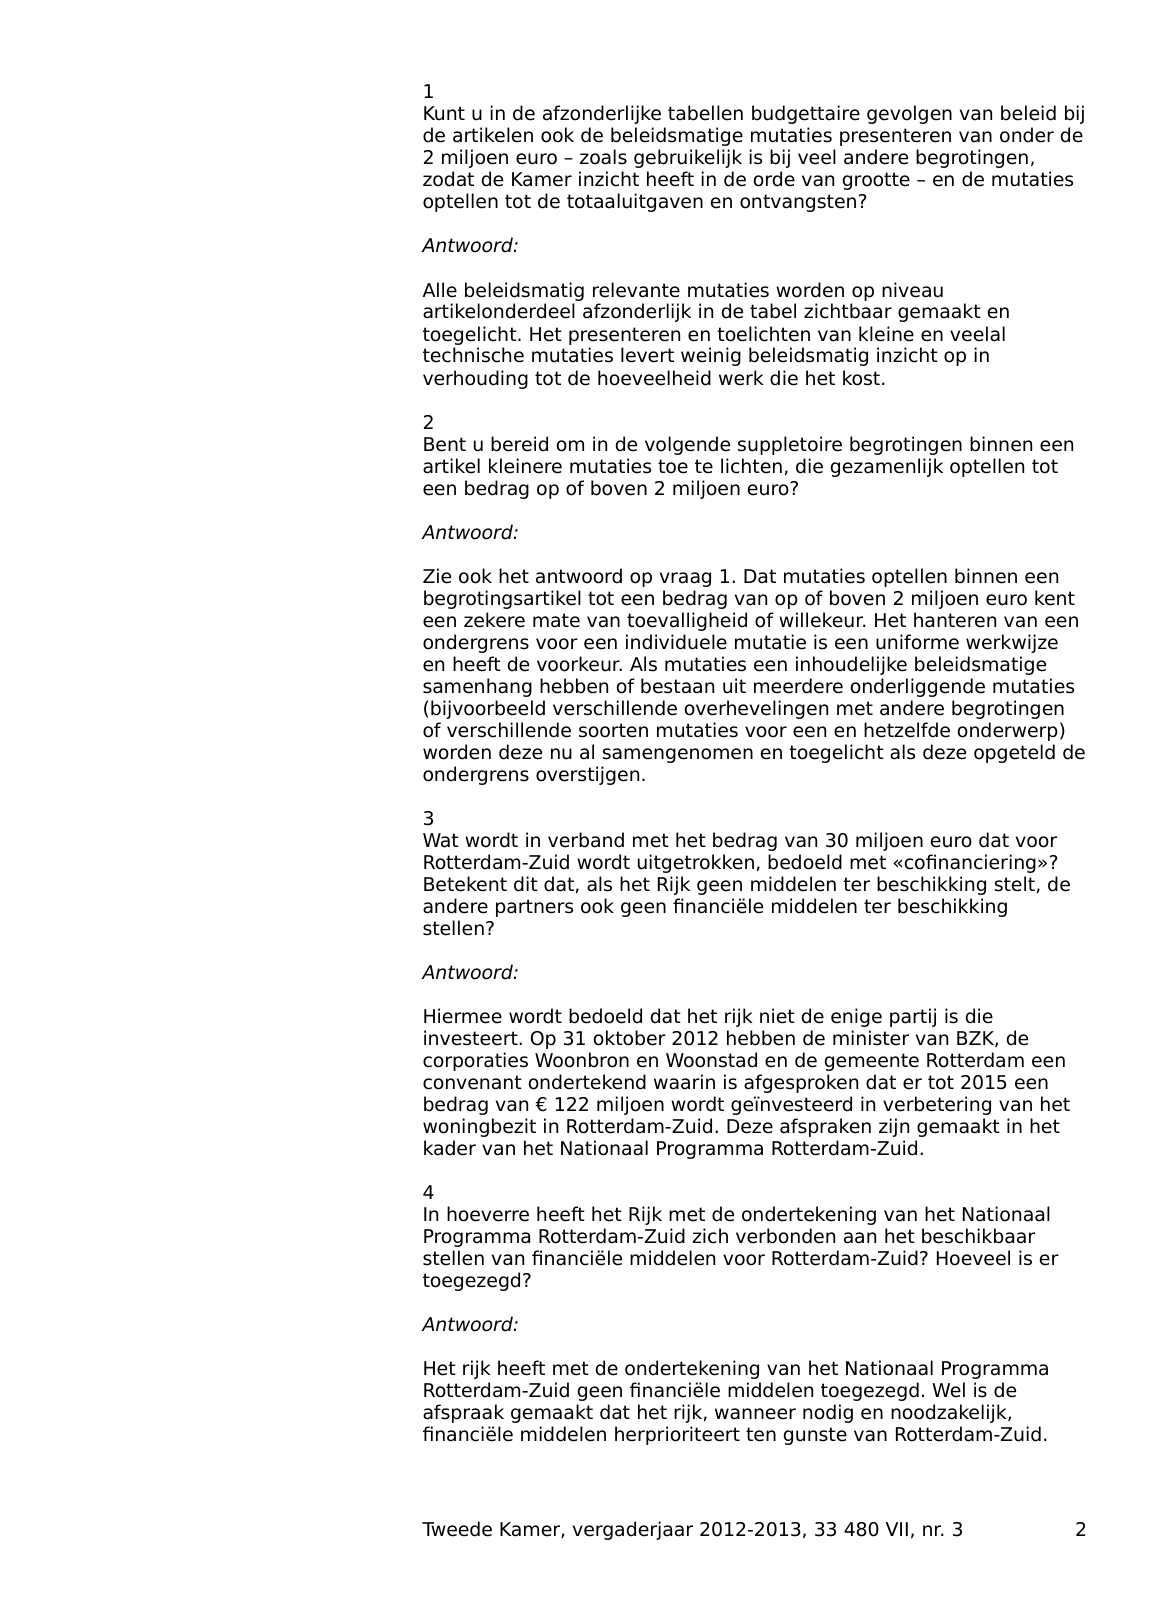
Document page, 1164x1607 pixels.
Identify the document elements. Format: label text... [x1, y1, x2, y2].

subtitle Antwoord: [422, 235, 1087, 257]
text Zie ook het antwoord op vraag 1. Dat mutaties optellen binnen een begrotingsartikel tot een bedrag van op of boven 2 miljoen euro kent een zekere mate van toevalligheid of willekeur. Het hanteren van een ondergrens voor een individuele mutatie is een uniforme werkwijze en heeft de voorkeur. Als mutaties een inhoudelijke beleidsmatige samenhang hebben of bestaan uit meerdere onderliggende mutaties (bijvoorbeeld verschillende overhevelingen met andere begrotingen of verschillende soorten mutaties voor een en hetzelfde onderwerp) worden deze nu al samengenomen en toegelicht als deze opgeteld de ondergrens overstijgen. [422, 566, 1087, 786]
text Kunt u in de afzonderlijke tabellen budgettaire gevolgen van beleid bij de artikelen ook de beleidsmatige mutaties presenteren van onder de 2 miljoen euro – zoals gebruikelijk is bij veel andere begrotingen, zodat de Kamer inzicht heeft in de orde van grootte – en de mutaties optellen tot de totaaluitgaven en ontvangsten? [422, 103, 1087, 213]
subtitle Antwoord: [422, 522, 1087, 544]
text Alle beleidsmatig relevante mutaties worden op niveau artikelonderdeel afzonderlijk in de tabel zichtbaar gemaakt en toegelicht. Het presenteren en toelichten van kleine en veelal technische mutaties levert weinig beleidsmatig inzicht op in verhouding tot de hoeveelheid werk die het kost. [422, 279, 1087, 389]
text Wat wordt in verband met het bedrag van 30 miljoen euro dat voor Rotterdam-Zuid wordt uitgetrokken, bedoeld met «cofinanciering»? Betekent dit dat, als het Rijk geen middelen ter beschikking stelt, de andere partners ook geen financiële middelen ter beschikking stellen? [422, 830, 1087, 940]
text Hiermee wordt bedoeld dat het rijk niet de enige partij is die investeert. Op 31 oktober 2012 hebben de minister van BZK, de corporaties Woonbron en Woonstad en de gemeente Rotterdam een convenant ondertekend waarin is afgesproken dat er tot 2015 een bedrag van € 122 miljoen wordt geïnvesteerd in verbetering van het woningbezit in Rotterdam-Zuid. Deze afspraken zijn gemaakt in het kader van het Nationaal Programma Rotterdam-Zuid. [422, 1006, 1087, 1160]
text Bent u bereid om in de volgende suppletoire begrotingen binnen een artikel kleinere mutaties toe te lichten, die gezamenlijk optellen tot een bedrag op of boven 2 miljoen euro? [422, 433, 1087, 499]
text In hoeverre heeft het Rijk met de ondertekening van het Nationaal Programma Rotterdam-Zuid zich verbonden aan het beschikbaar stellen van financiële middelen voor Rotterdam-Zuid? Hoeveel is er toegezegd? [422, 1204, 1087, 1292]
text 4 [422, 1182, 1087, 1204]
text Het rijk heeft met de ondertekening van het Nationaal Programma Rotterdam-Zuid geen financiële middelen toegezegd. Wel is de afspraak gemaakt dat het rijk, wanneer nodig en noodzakelijk, financiële middelen herprioriteert ten gunste van Rotterdam-Zuid. [422, 1358, 1087, 1446]
text 1 [422, 81, 1087, 103]
text 2 [422, 412, 1087, 433]
subtitle Antwoord: [422, 1314, 1087, 1336]
subtitle Antwoord: [422, 962, 1087, 984]
text 3 [422, 808, 1087, 830]
